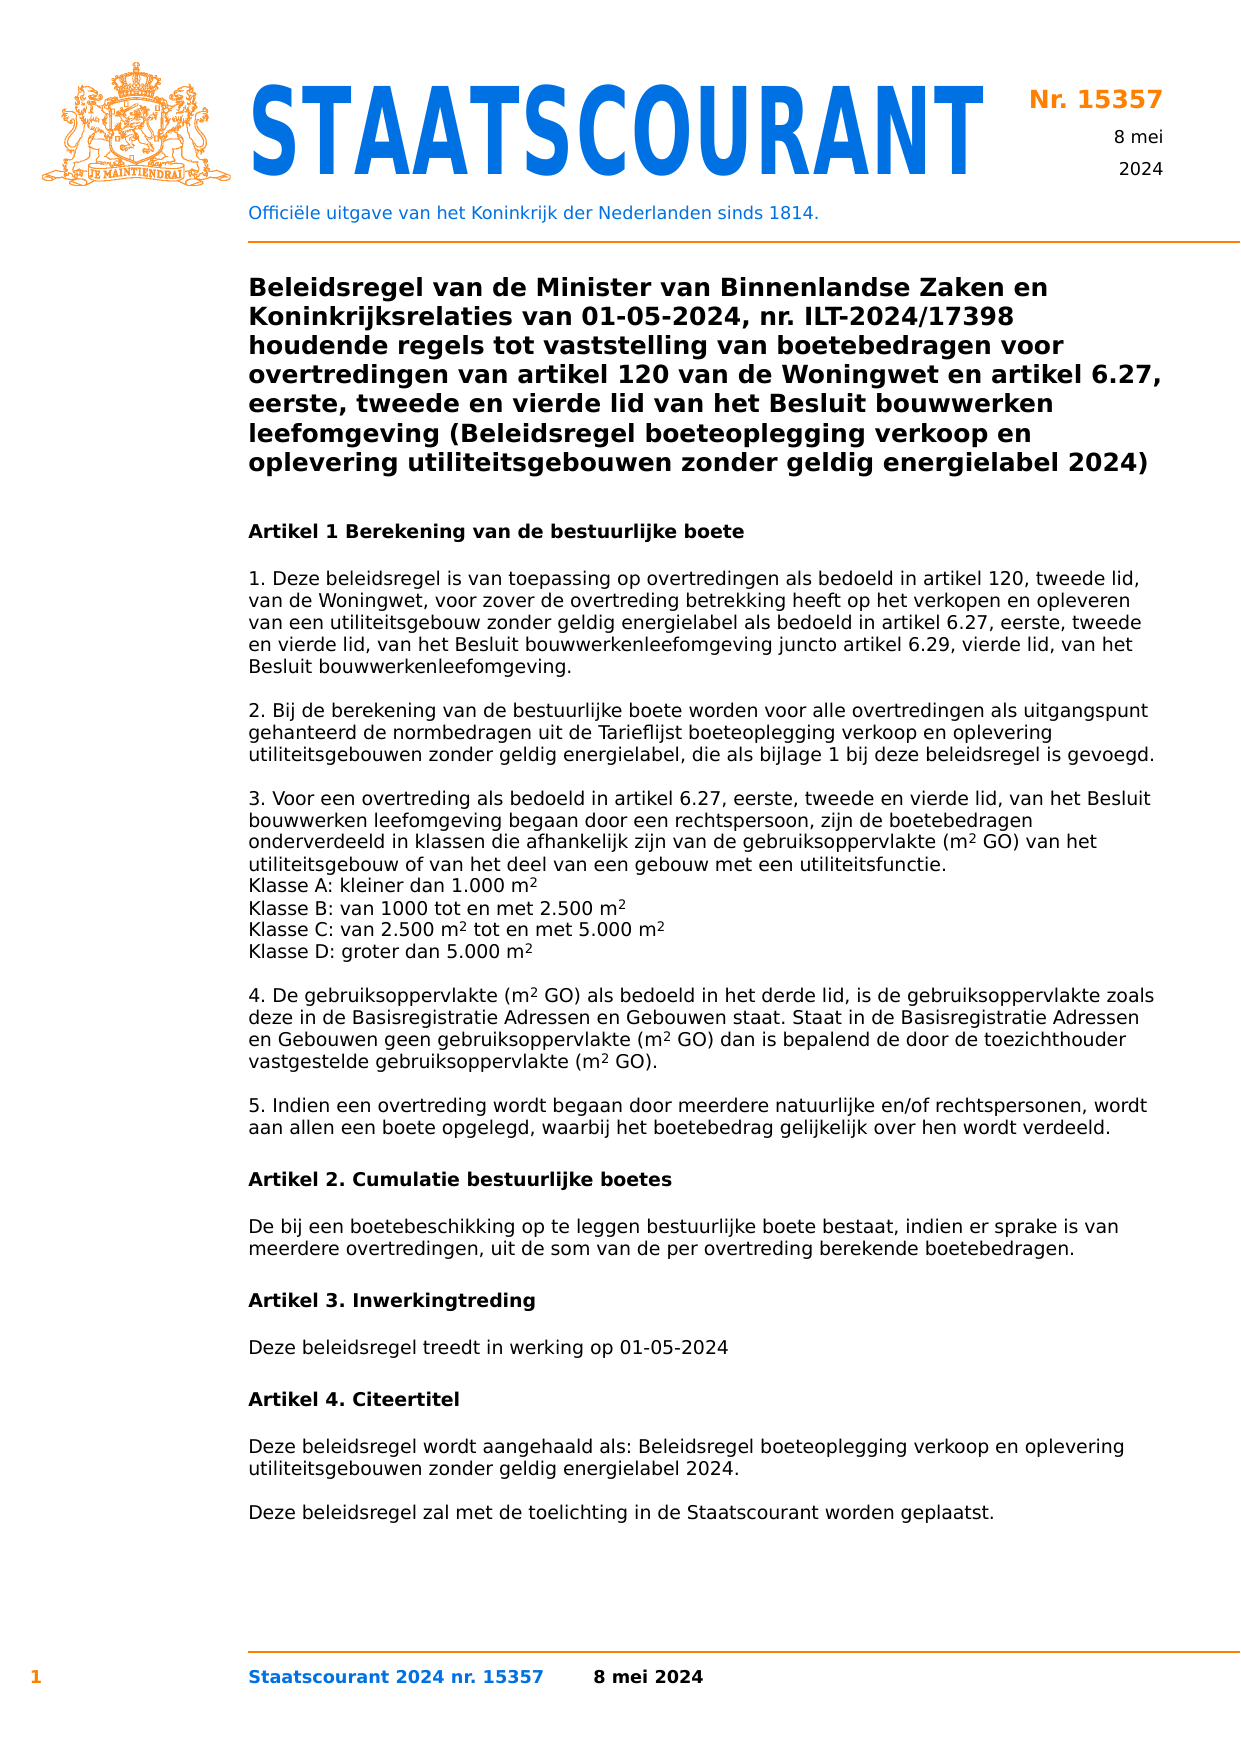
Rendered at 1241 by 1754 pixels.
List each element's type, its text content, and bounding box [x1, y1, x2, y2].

text Klasse B: van 1000 tot en met 2.500 m2 [248, 897, 1163, 919]
table_cell 8 mei [998, 121, 1240, 153]
subtitle Artikel 4. Citeertitel [248, 1389, 1163, 1411]
text Klasse C: van 2.500 m2 tot en met 5.000 m2 [248, 919, 1163, 941]
table_cell Officiële uitgave van het Koninkrijk der Nederlanden sinds 1814. [248, 203, 1240, 241]
text 1. Deze beleidsregel is van toepassing op overtredingen als bedoeld in artikel 120, tweede lid, van de Woningwet, voor zover de overtreding betrekking heeft op het verkopen en opleveren van een utiliteitsgebouw zonder geldig energielabel als bedoeld in artikel 6.27, eerste, tweede en vierde lid, van het Besluit bouwwerkenleefomgeving juncto artikel 6.29, vierde lid, van het Besluit bouwwerkenleefomgeving. [248, 568, 1163, 678]
subtitle Artikel 1 Berekening van de bestuurlijke boete [248, 521, 1163, 543]
text De bij een boetebeschikking op te leggen bestuurlijke boete bestaat, indien er sprake is van meerdere overtredingen, uit de som van de per overtreding berekende boetebedragen. [248, 1216, 1163, 1260]
text Klasse D: groter dan 5.000 m2 [248, 941, 1163, 963]
subtitle Artikel 2. Cumulatie bestuurlijke boetes [248, 1169, 1163, 1191]
table_cell 2024 [998, 153, 1240, 203]
table_header Nr. 15357 [998, 62, 1240, 121]
text Deze beleidsregel wordt aangehaald als: Beleidsregel boeteoplegging verkoop en oplevering utiliteitsgebouwen zonder geldig energielabel 2024. [248, 1436, 1163, 1480]
table_header [25, 62, 248, 241]
text Deze beleidsregel treedt in werking op 01-05-2024 [248, 1337, 1163, 1359]
subtitle Artikel 3. Inwerkingtreding [248, 1290, 1163, 1312]
subtitle Beleidsregel van de Minister van Binnenlandse Zaken en Koninkrijksrelaties van 01-05-2024, nr. ILT-2024/17398 houdende regels tot vaststelling van boetebedragen voor overtredingen van artikel 120 van de Woningwet en artikel 6.27, eerste, tweede en vierde lid van het Besluit bouwwerken leefomgeving (Beleidsregel boeteoplegging verkoop en oplevering utiliteitsgebouwen zonder geldig energielabel 2024) [248, 273, 1163, 477]
text 2. Bij de berekening van de bestuurlijke boete worden voor alle overtredingen als uitgangspunt gehanteerd de normbedragen uit de Tarieflijst boeteoplegging verkoop en oplevering utiliteitsgebouwen zonder geldig energielabel, die als bijlage 1 bij deze beleidsregel is gevoegd. [248, 700, 1163, 766]
text 3. Voor een overtreding als bedoeld in artikel 6.27, eerste, tweede en vierde lid, van het Besluit bouwwerken leefomgeving begaan door een rechtspersoon, zijn de boetebedragen onderverdeeld in klassen die afhankelijk zijn van de gebruiksoppervlakte (m2 GO) van het utiliteitsgebouw of van het deel van een gebouw met een utiliteitsfunctie. [248, 787, 1163, 875]
text Klasse A: kleiner dan 1.000 m2 [248, 875, 1163, 897]
text Deze beleidsregel zal met de toelichting in de Staatscourant worden geplaatst. [248, 1502, 1163, 1524]
text 4. De gebruiksoppervlakte (m2 GO) als bedoeld in het derde lid, is de gebruiksoppervlakte zoals deze in de Basisregistratie Adressen en Gebouwen staat. Staat in de Basisregistratie Adressen en Gebouwen geen gebruiksoppervlakte (m2 GO) dan is bepalend de door de toezichthouder vastgestelde gebruiksoppervlakte (m2 GO). [248, 985, 1163, 1073]
picture [41, 62, 231, 186]
text 5. Indien een overtreding wordt begaan door meerdere natuurlijke en/of rechtspersonen, wordt aan allen een boete opgelegd, waarbij het boetebedrag gelijkelijk over hen wordt verdeeld. [248, 1095, 1163, 1139]
table_header STAATSCOURANT [248, 62, 998, 203]
